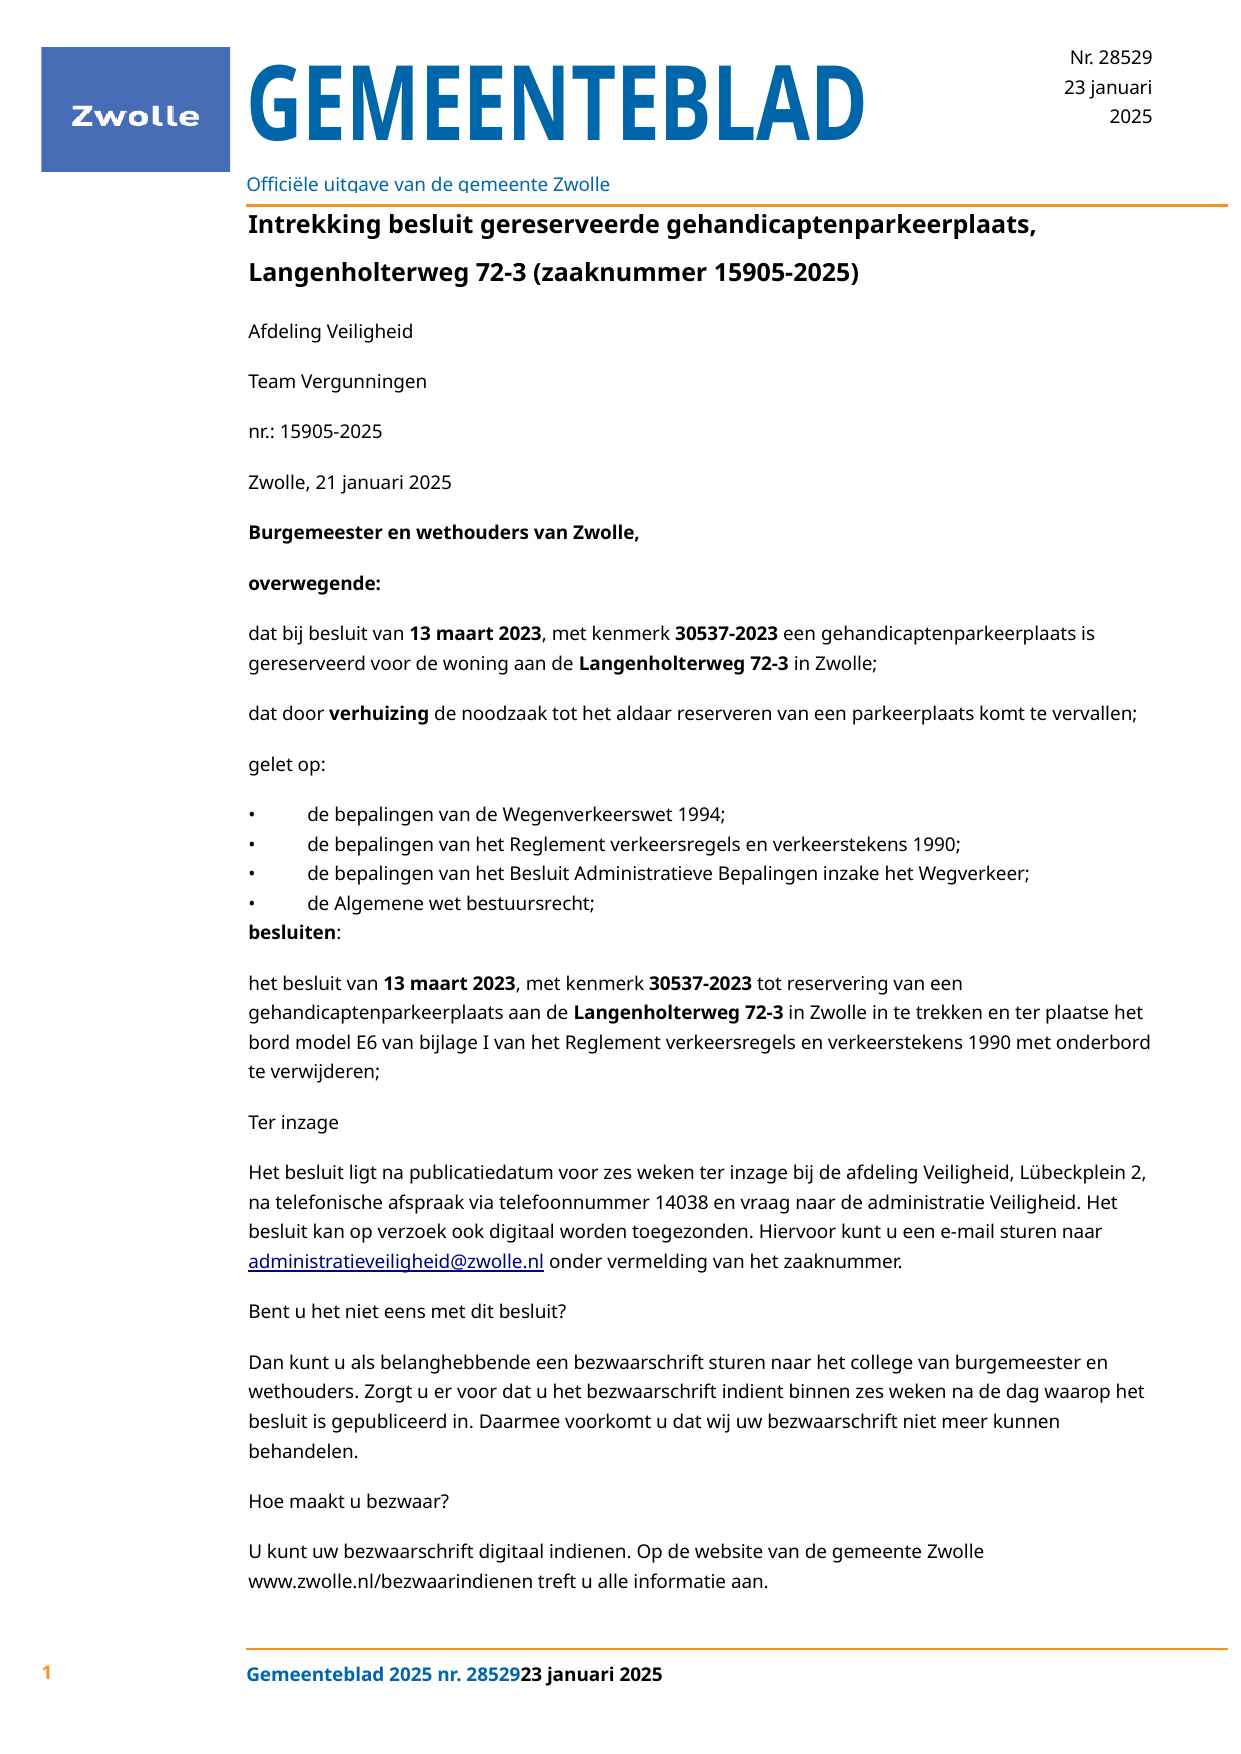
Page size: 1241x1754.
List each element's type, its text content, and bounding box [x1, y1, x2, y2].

text dat bij besluit van 13 maart 2023, met kenmerk 30537-2023 een gehandicaptenparkeerplaats is gereserveerd voor de woning aan de Langenholterweg 72-3 in Zwolle; [248, 620, 1152, 676]
text Hoe maakt u bezwaar? [248, 1488, 1152, 1514]
text Dan kunt u als belanghebbende een bezwaarschrift sturen naar het college van burgemeester en wethouders. Zorgt u er voor dat u het bezwaarschrift indient binnen zes weken na de dag waarop het besluit is gepubliceerd in. Daarmee voorkomt u dat wij uw bezwaarschrift niet meer kunnen behandelen. [248, 1349, 1152, 1464]
text Intrekking besluit gereserveerde gehandicaptenparkeerplaats, Langenholterweg 72-3 (zaaknummer 15905-2025) [248, 207, 1152, 288]
text dat door verhuizing de noodzaak tot het aldaar reserveren van een parkeerplaats komt te vervallen; [248, 700, 1152, 726]
text overwegende: [248, 570, 1152, 596]
text het besluit van 13 maart 2023, met kenmerk 30537-2023 tot reservering van een gehandicaptenparkeerplaats aan de Langenholterweg 72-3 in Zwolle in te trekken en ter plaatse het bord model E6 van bijlage I van het Reglement verkeersregels en verkeerstekens 1990 met onderbord te verwijderen; [248, 970, 1152, 1084]
text Zwolle, 21 januari 2025 [248, 469, 1152, 495]
list de bepalingen van de Wegenverkeerswet 1994; [248, 801, 1152, 827]
text Het besluit ligt na publicatiedatum voor zes weken ter inzage bij de afdeling Veiligheid, Lübeckplein 2, na telefonische afspraak via telefoonnummer 14038 en vraag naar de administratie Veiligheid. Het besluit kan op verzoek ook digitaal worden toegezonden. Hiervoor kunt u een e-mail sturen naar administratieveiligheid@zwolle.nl onder vermelding van het zaaknummer. [248, 1159, 1152, 1274]
text Team Vergunningen [248, 368, 1152, 394]
text Bent u het niet eens met dit besluit? [248, 1299, 1152, 1324]
text gelet op: [248, 751, 1152, 777]
text Afdeling Veiligheid [248, 318, 1152, 344]
text U kunt uw bezwaarschrift digitaal indienen. Op de website van de gemeente Zwolle www.zwolle.nl/bezwaarindienen treft u alle informatie aan. [248, 1539, 1152, 1594]
list de Algemene wet bestuursrecht; [248, 890, 1152, 916]
list de bepalingen van het Reglement verkeersregels en verkeerstekens 1990; [248, 831, 1152, 857]
list de bepalingen van het Besluit Administratieve Bepalingen inzake het Wegverkeer; [248, 860, 1152, 886]
text Burgemeester en wethouders van Zwolle, [248, 519, 1152, 545]
picture [41, 47, 231, 172]
text nr.: 15905-2025 [248, 419, 1152, 444]
text Ter inzage [248, 1109, 1152, 1135]
text besluiten: [248, 919, 1152, 945]
